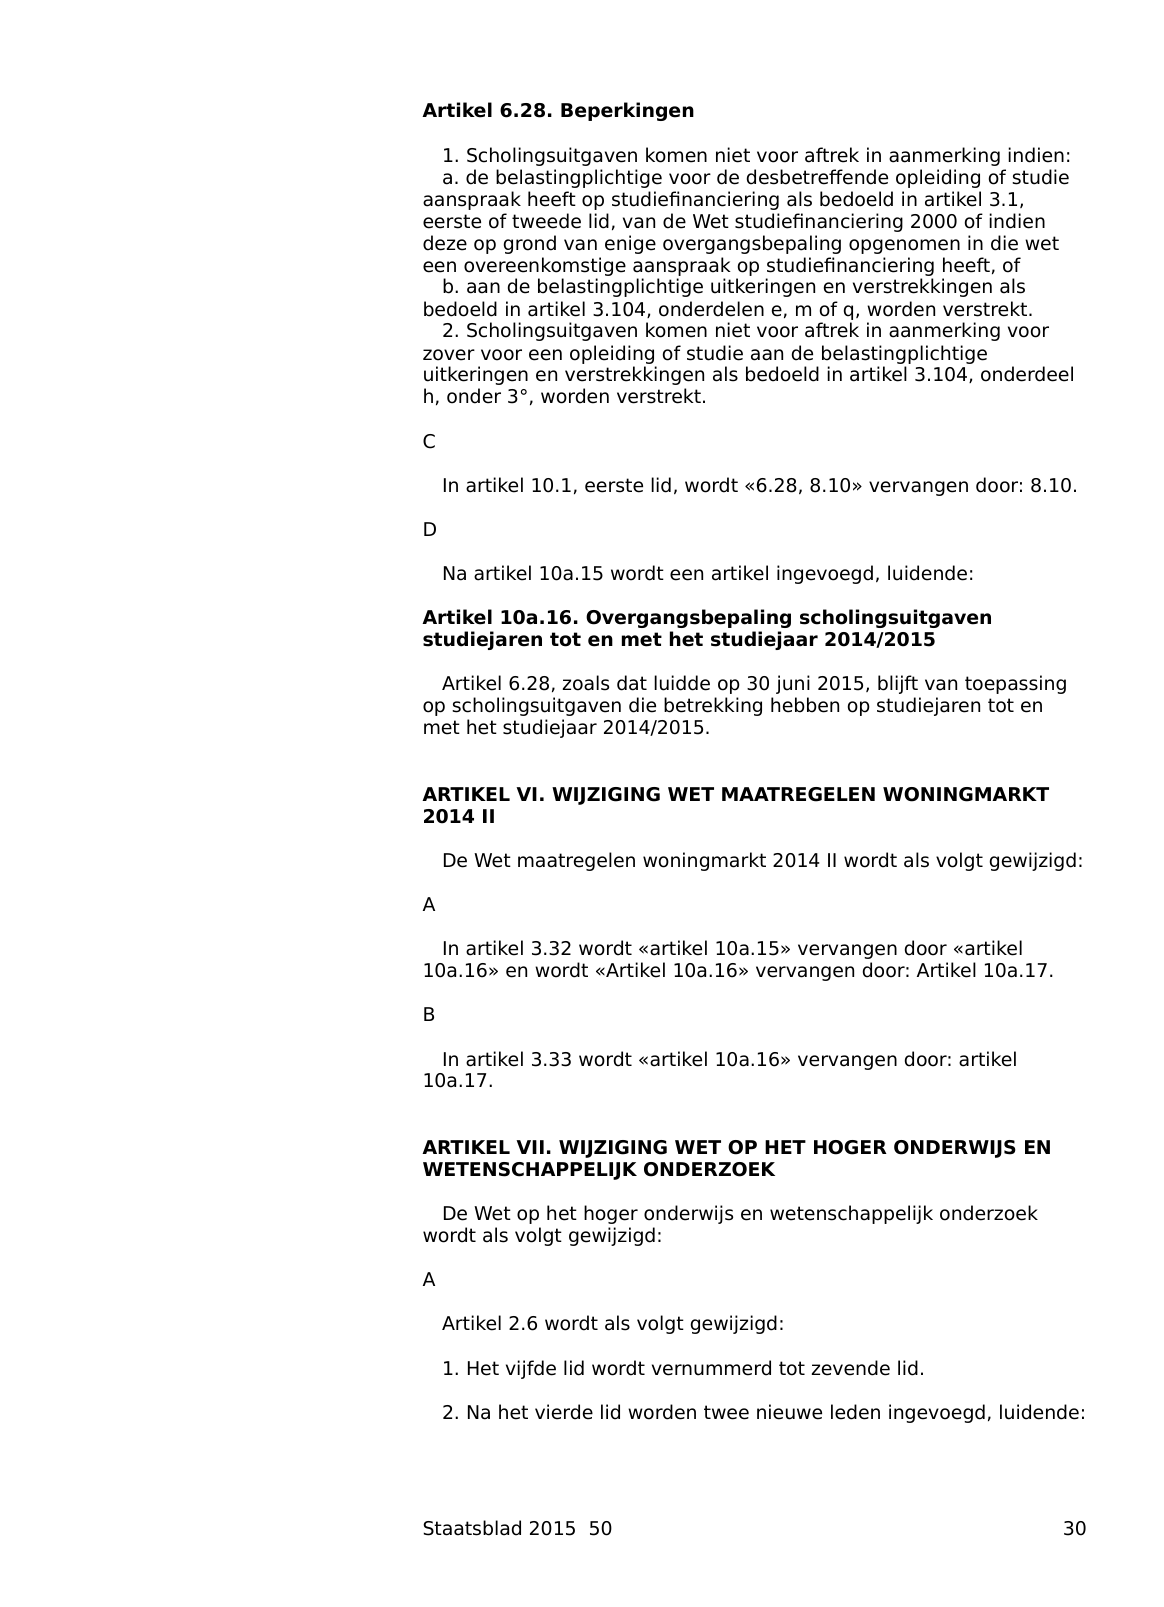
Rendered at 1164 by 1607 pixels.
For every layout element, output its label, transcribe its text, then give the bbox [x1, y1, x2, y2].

text C [422, 431, 1087, 452]
subtitle Artikel 6.28. Beperkingen [422, 100, 1087, 122]
text In artikel 3.32 wordt «artikel 10a.15» vervangen door «artikel 10a.16» en wordt «Artikel 10a.16» vervangen door: Artikel 10a.17. [422, 938, 1087, 982]
text De Wet maatregelen woningmarkt 2014 II wordt als volgt gewijzigd: [422, 850, 1087, 872]
subtitle ARTIKEL VII. WIJZIGING WET OP HET HOGER ONDERWIJS EN WETENSCHAPPELIJK ONDERZOEK [422, 1137, 1087, 1181]
text 1. Scholingsuitgaven komen niet voor aftrek in aanmerking indien: [422, 144, 1087, 167]
subtitle Artikel 10a.16. Overgangsbepaling scholingsuitgaven studiejaren tot en met het studiejaar 2014/2015 [422, 607, 1087, 651]
text b. aan de belastingplichtige uitkeringen en verstrekkingen als bedoeld in artikel 3.104, onderdelen e, m of q, worden verstrekt. [422, 276, 1087, 320]
text Na artikel 10a.15 wordt een artikel ingevoegd, luidende: [422, 563, 1087, 585]
text 2. Na het vierde lid worden twee nieuwe leden ingevoegd, luidende: [422, 1402, 1087, 1423]
text 2. Scholingsuitgaven komen niet voor aftrek in aanmerking voor zover voor een opleiding of studie aan de belastingplichtige uitkeringen en verstrekkingen als bedoeld in artikel 3.104, onderdeel h, onder 3°, worden verstrekt. [422, 320, 1087, 408]
text A [422, 1269, 1087, 1291]
text In artikel 3.33 wordt «artikel 10a.16» vervangen door: artikel 10a.17. [422, 1048, 1087, 1092]
text A [422, 894, 1087, 916]
text Artikel 2.6 wordt als volgt gewijzigd: [422, 1313, 1087, 1335]
text In artikel 10.1, eerste lid, wordt «6.28, 8.10» vervangen door: 8.10. [422, 475, 1087, 497]
text B [422, 1004, 1087, 1026]
text a. de belastingplichtige voor de desbetreffende opleiding of studie aanspraak heeft op studiefinanciering als bedoeld in artikel 3.1, eerste of tweede lid, van de Wet studiefinanciering 2000 of indien deze op grond van enige overgangsbepaling opgenomen in die wet een overeenkomstige aanspraak op studiefinanciering heeft, of [422, 167, 1087, 276]
subtitle ARTIKEL VI. WIJZIGING WET MAATREGELEN WONINGMARKT 2014 II [422, 784, 1087, 828]
text 1. Het vijfde lid wordt vernummerd tot zevende lid. [422, 1357, 1087, 1379]
text Artikel 6.28, zoals dat luidde op 30 juni 2015, blijft van toepassing op scholingsuitgaven die betrekking hebben op studiejaren tot en met het studiejaar 2014/2015. [422, 673, 1087, 739]
text D [422, 519, 1087, 541]
text De Wet op het hoger onderwijs en wetenschappelijk onderzoek wordt als volgt gewijzigd: [422, 1203, 1087, 1247]
